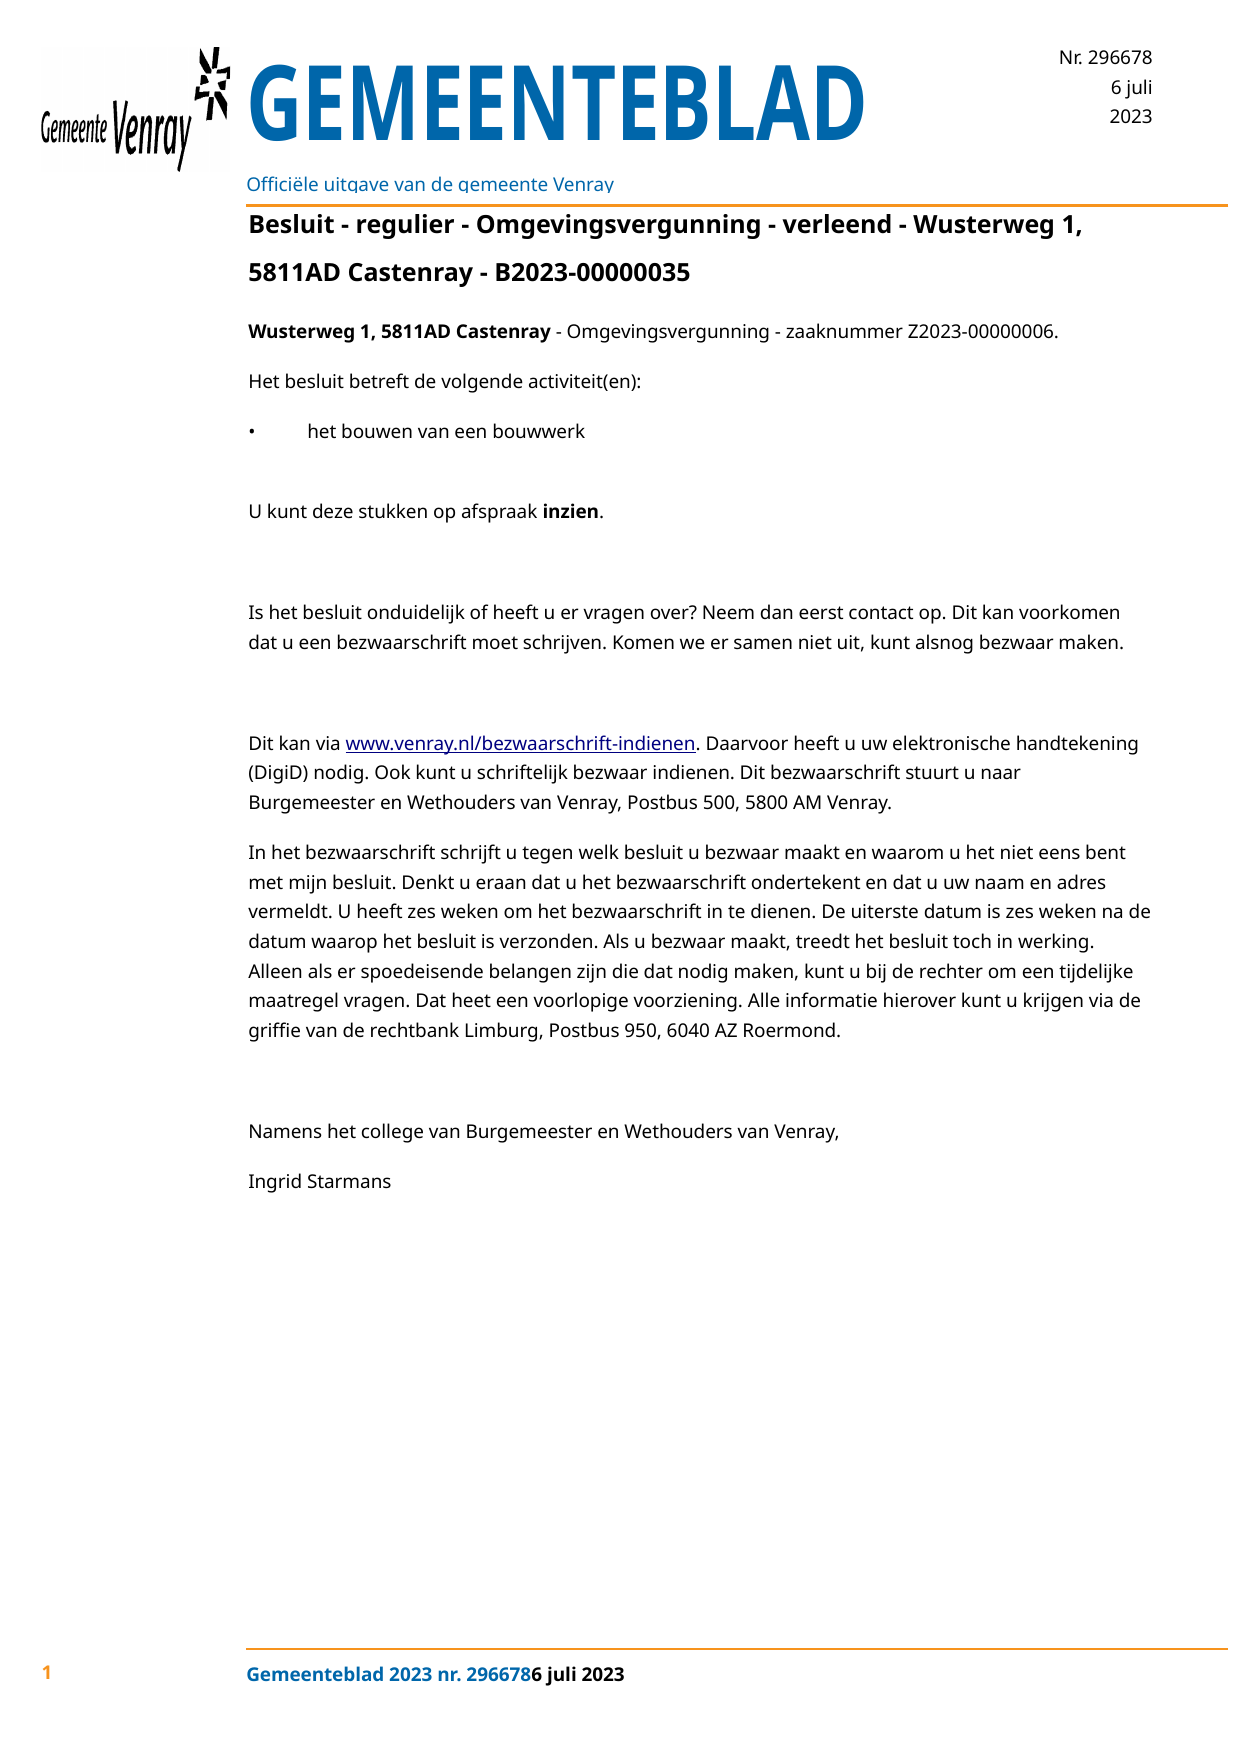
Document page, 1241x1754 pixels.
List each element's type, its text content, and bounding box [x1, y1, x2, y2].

text Namens het college van Burgemeester en Wethouders van Venray, [248, 1118, 1152, 1144]
text Wusterweg 1, 5811AD Castenray - Omgevingsvergunning - zaaknummer Z2023-00000006. [248, 318, 1152, 344]
text Besluit - regulier - Omgevingsvergunning - verleend - Wusterweg 1, 5811AD Castenray - B2023-00000035 [248, 207, 1152, 288]
picture [41, 47, 231, 172]
text Ingrid Starmans [248, 1168, 1152, 1194]
text In het bezwaarschrift schrijft u tegen welk besluit u bezwaar maakt en waarom u het niet eens bent met mijn besluit. Denkt u eraan dat u het bezwaarschrift ondertekent en dat u uw naam en adres vermeldt. U heeft zes weken om het bezwaarschrift in te dienen. De uiterste datum is zes weken na de datum waarop het besluit is verzonden. Als u bezwaar maakt, treedt het besluit toch in werking. Alleen als er spoedeisende belangen zijn die dat nodig maken, kunt u bij de rechter om een tijdelijke maatregel vragen. Dat heet een voorlopige voorziening. Alle informatie hierover kunt u krijgen via de griffie van de rechtbank Limburg, Postbus 950, 6040 AZ Roermond. [248, 839, 1152, 1043]
text Is het besluit onduidelijk of heeft u er vragen over? Neem dan eerst contact op. Dit kan voorkomen dat u een bezwaarschrift moet schrijven. Komen we er samen niet uit, kunt alsnog bezwaar maken. [248, 599, 1152, 655]
text Dit kan via www.venray.nl/bezwaarschrift-indienen. Daarvoor heeft u uw elektronische handtekening (DigiD) nodig. Ook kunt u schriftelijk bezwaar indienen. Dit bezwaarschrift stuurt u naar Burgemeester en Wethouders van Venray, Postbus 500, 5800 AM Venray. [248, 730, 1152, 815]
text Het besluit betreft de volgende activiteit(en): [248, 368, 1152, 394]
list het bouwen van een bouwwerk [248, 419, 1152, 444]
text U kunt deze stukken op afspraak inzien. [248, 499, 1152, 524]
